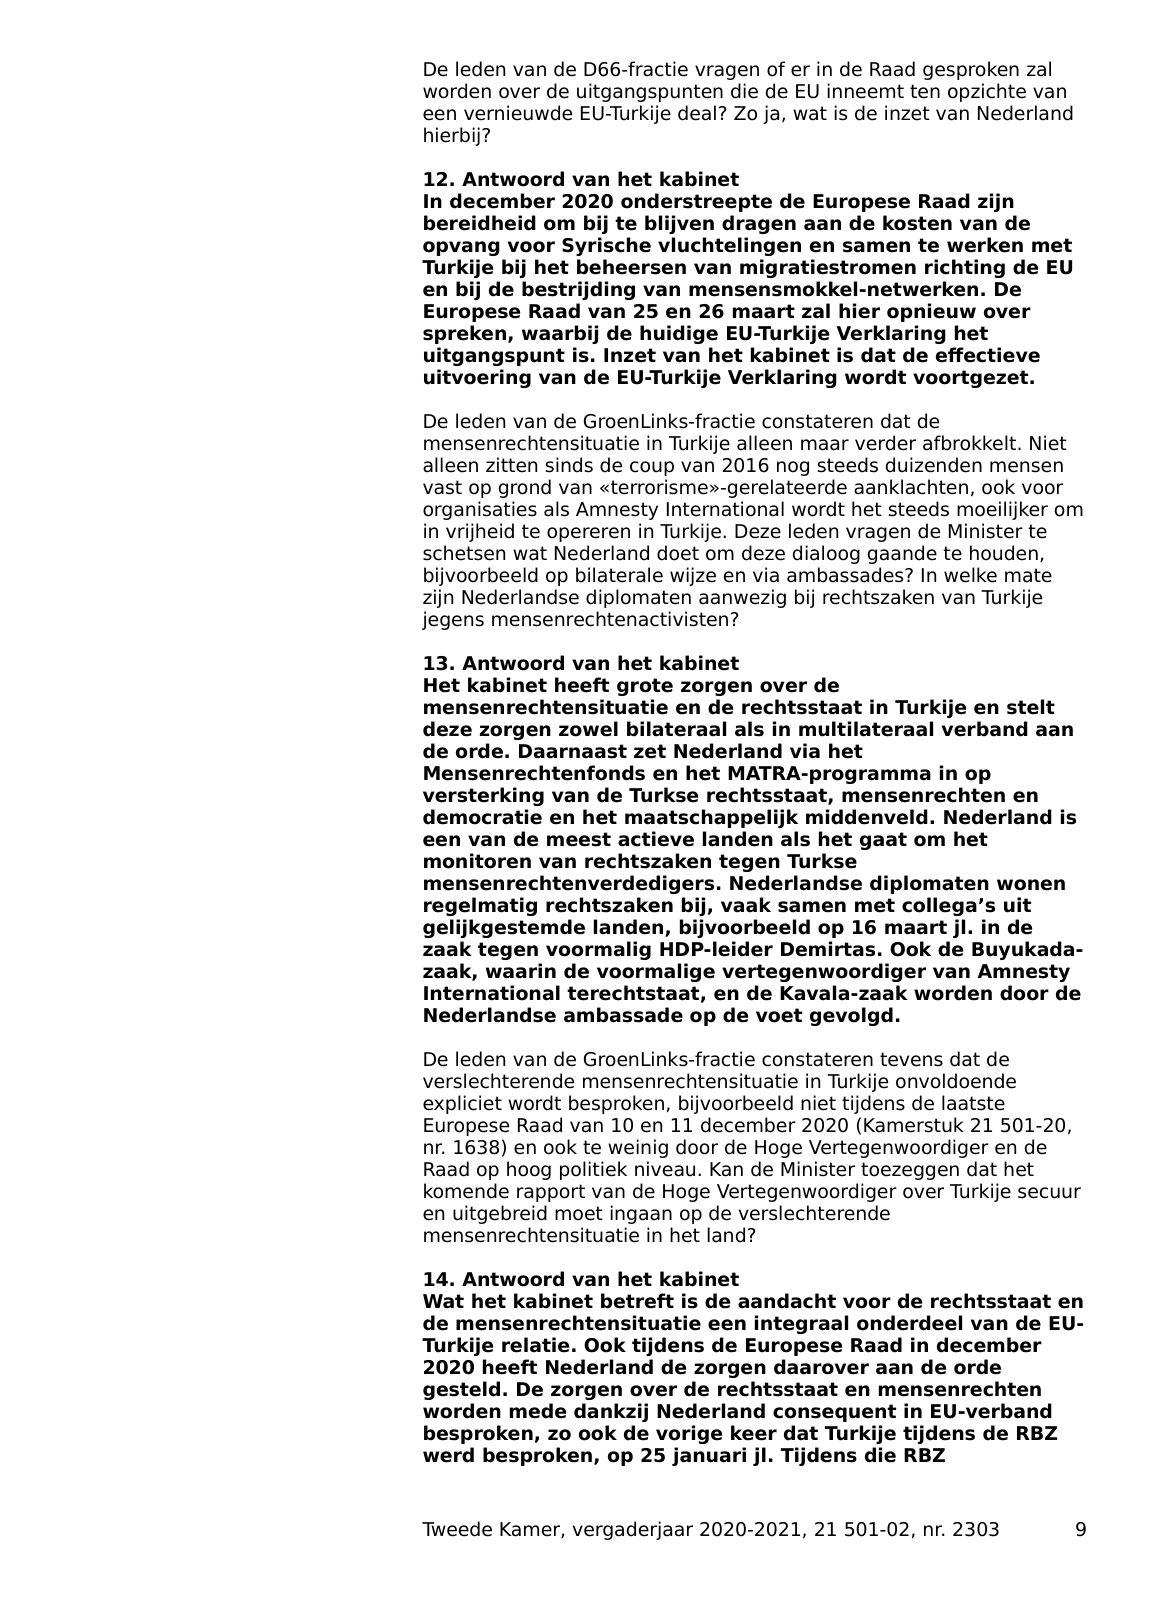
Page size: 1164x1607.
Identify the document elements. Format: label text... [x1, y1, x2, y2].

text Het kabinet heeft grote zorgen over de mensenrechtensituatie en de rechtsstaat in Turkije en stelt deze zorgen zowel bilateraal als in multilateraal verband aan de orde. Daarnaast zet Nederland via het Mensenrechtenfonds en het MATRA-programma in op versterking van de Turkse rechtsstaat, mensenrechten en democratie en het maatschappelijk middenveld. Nederland is een van de meest actieve landen als het gaat om het monitoren van rechtszaken tegen Turkse mensenrechtenverdedigers. Nederlandse diplomaten wonen regelmatig rechtszaken bij, vaak samen met collega’s uit gelijkgestemde landen, bijvoorbeeld op 16 maart jl. in de zaak tegen voormalig HDP-leider Demirtas. Ook de Buyukada-zaak, waarin de voormalige vertegenwoordiger van Amnesty International terechtstaat, en de Kavala-zaak worden door de Nederlandse ambassade op de voet gevolgd. [422, 675, 1087, 1027]
text 14. Antwoord van het kabinet [422, 1269, 1087, 1291]
text De leden van de D66-fractie vragen of er in de Raad gesproken zal worden over de uitgangspunten die de EU inneemt ten opzichte van een vernieuwde EU-Turkije deal? Zo ja, wat is de inzet van Nederland hierbij? [422, 59, 1087, 147]
text Wat het kabinet betreft is de aandacht voor de rechtsstaat en de mensenrechtensituatie een integraal onderdeel van de EU-Turkije relatie. Ook tijdens de Europese Raad in december 2020 heeft Nederland de zorgen daarover aan de orde gesteld. De zorgen over de rechtsstaat en mensenrechten worden mede dankzij Nederland consequent in EU-verband besproken, zo ook de vorige keer dat Turkije tijdens de RBZ werd besproken, op 25 januari jl. Tijdens die RBZ [422, 1291, 1087, 1467]
text 13. Antwoord van het kabinet [422, 653, 1087, 675]
text In december 2020 onderstreepte de Europese Raad zijn bereidheid om bij te blijven dragen aan de kosten van de opvang voor Syrische vluchtelingen en samen te werken met Turkije bij het beheersen van migratiestromen richting de EU en bij de bestrijding van mensensmokkel-netwerken. De Europese Raad van 25 en 26 maart zal hier opnieuw over spreken, waarbij de huidige EU-Turkije Verklaring het uitgangspunt is. Inzet van het kabinet is dat de effectieve uitvoering van de EU-Turkije Verklaring wordt voortgezet. [422, 191, 1087, 389]
text De leden van de GroenLinks-fractie constateren dat de mensenrechtensituatie in Turkije alleen maar verder afbrokkelt. Niet alleen zitten sinds de coup van 2016 nog steeds duizenden mensen vast op grond van «terrorisme»-gerelateerde aanklachten, ook voor organisaties als Amnesty International wordt het steeds moeilijker om in vrijheid te opereren in Turkije. Deze leden vragen de Minister te schetsen wat Nederland doet om deze dialoog gaande te houden, bijvoorbeeld op bilaterale wijze en via ambassades? In welke mate zijn Nederlandse diplomaten aanwezig bij rechtszaken van Turkije jegens mensenrechtenactivisten? [422, 411, 1087, 631]
text 12. Antwoord van het kabinet [422, 169, 1087, 191]
text De leden van de GroenLinks-fractie constateren tevens dat de verslechterende mensenrechtensituatie in Turkije onvoldoende expliciet wordt besproken, bijvoorbeeld niet tijdens de laatste Europese Raad van 10 en 11 december 2020 (Kamerstuk 21 501-20, nr. 1638) en ook te weinig door de Hoge Vertegenwoordiger en de Raad op hoog politiek niveau. Kan de Minister toezeggen dat het komende rapport van de Hoge Vertegenwoordiger over Turkije secuur en uitgebreid moet ingaan op de verslechterende mensenrechtensituatie in het land? [422, 1049, 1087, 1247]
